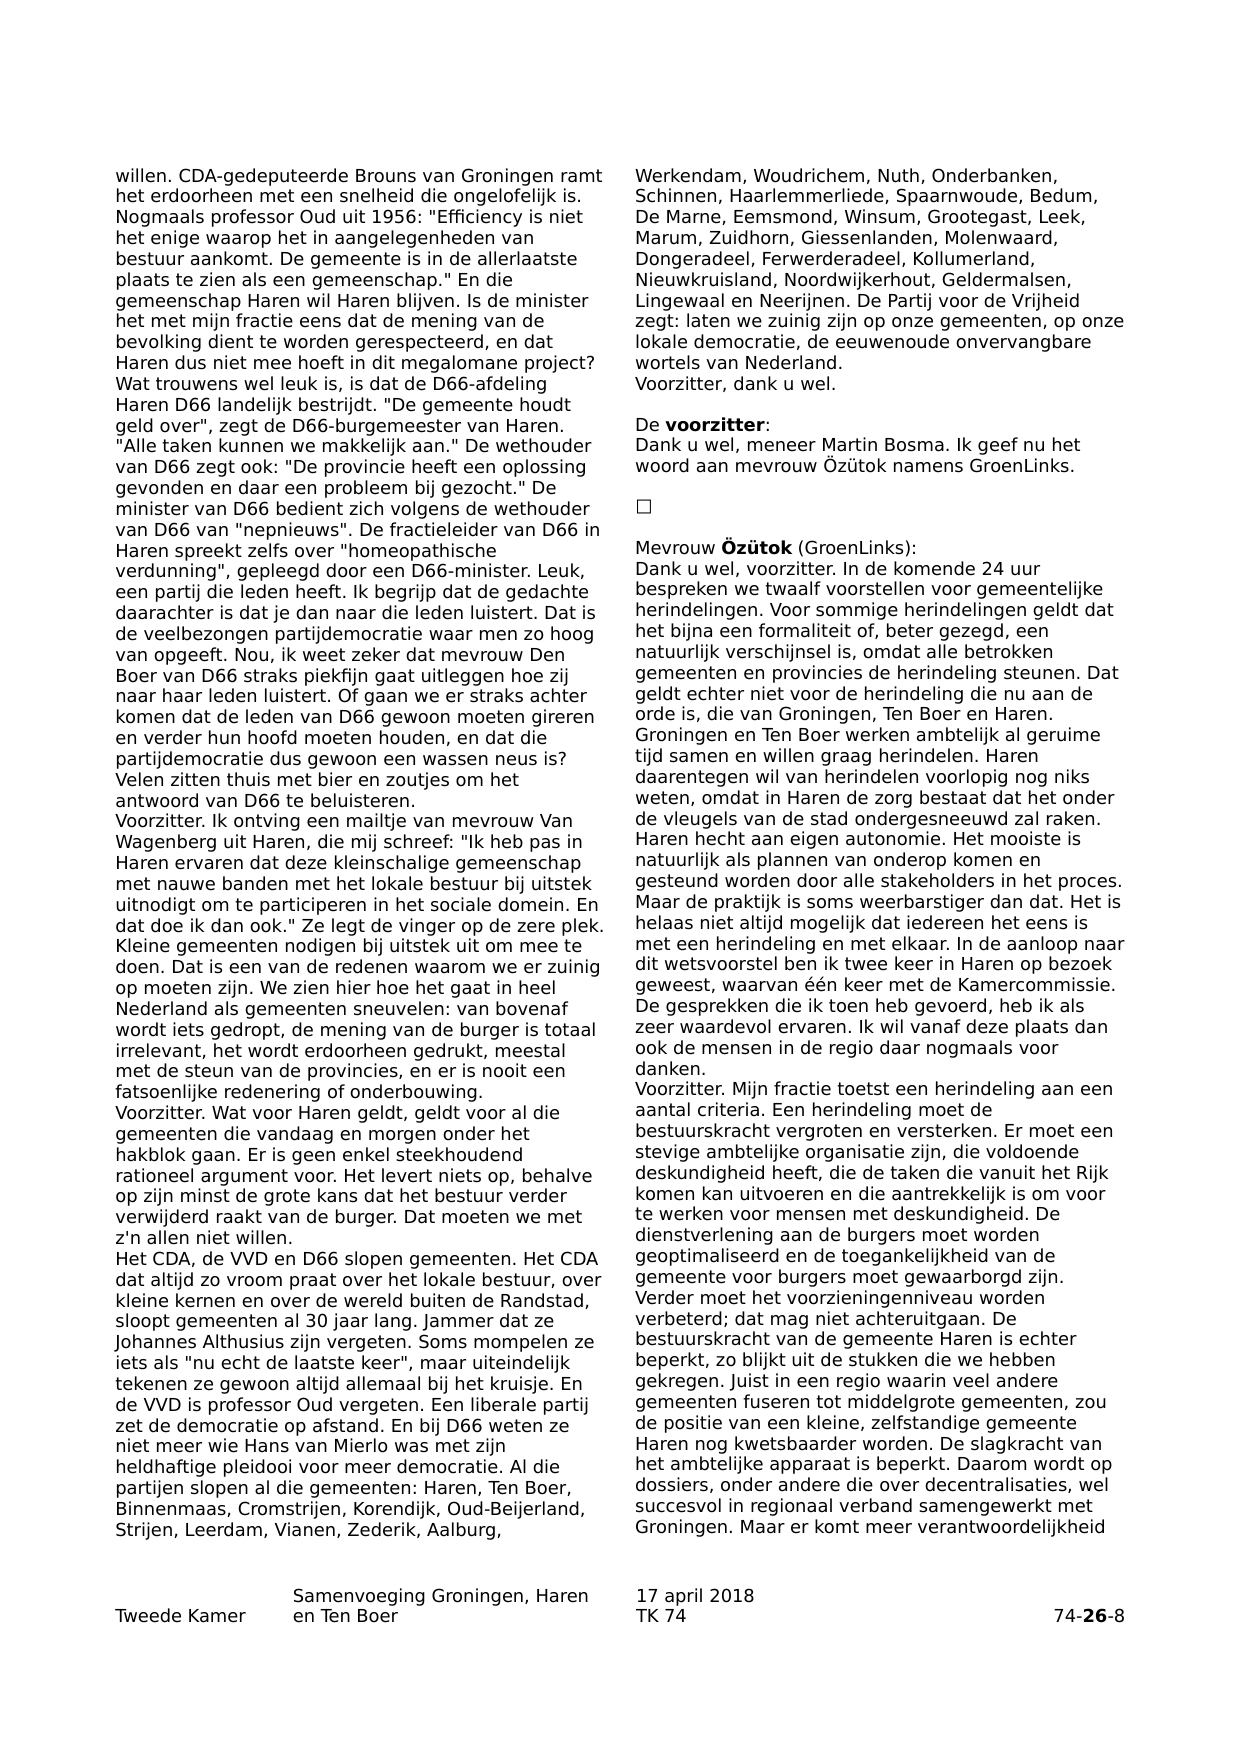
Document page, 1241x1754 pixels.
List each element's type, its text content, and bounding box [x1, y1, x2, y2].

text Dank u wel, voorzitter. In de komende 24 uur bespreken we twaalf voorstellen voor gemeentelijke herindelingen. Voor sommige herindelingen geldt dat het bijna een formaliteit of, beter gezegd, een natuurlijk verschijnsel is, omdat alle betrokken gemeenten en provincies de herindeling steunen. Dat geldt echter niet voor de herindeling die nu aan de orde is, die van Groningen, Ten Boer en Haren. Groningen en Ten Boer werken ambtelijk al geruime tijd samen en willen graag herindelen. Haren daarentegen wil van herindelen voorlopig nog niks weten, omdat in Haren de zorg bestaat dat het onder de vleugels van de stad ondergesneeuwd zal raken. Haren hecht aan eigen autonomie. Het mooiste is natuurlijk als plannen van onderop komen en gesteund worden door alle stakeholders in het proces. Maar de praktijk is soms weerbarstiger dan dat. Het is helaas niet altijd mogelijk dat iedereen het eens is met een herindeling en met elkaar. In de aanloop naar dit wetsvoorstel ben ik twee keer in Haren op bezoek geweest, waarvan één keer met de Kamercommissie. De gesprekken die ik toen heb gevoerd, heb ik als zeer waardevol ervaren. Ik wil vanaf deze plaats dan ook de mensen in de regio daar nogmaals voor danken. [635, 558, 1125, 1079]
text Voorzitter. Ik ontving een mailtje van mevrouw Van Wagenberg uit Haren, die mij schreef: "Ik heb pas in Haren ervaren dat deze kleinschalige gemeenschap met nauwe banden met het lokale bestuur bij uitstek uitnodigt om te participeren in het sociale domein. En dat doe ik dan ook." Ze legt de vinger op de zere plek. Kleine gemeenten nodigen bij uitstek uit om mee te doen. Dat is een van de redenen waarom we er zuinig op moeten zijn. We zien hier hoe het gaat in heel Nederland als gemeenten sneuvelen: van bovenaf wordt iets gedropt, de mening van de burger is totaal irrelevant, het wordt erdoorheen gedrukt, meestal met de steun van de provincies, en er is nooit een fatsoenlijke redenering of onderbouwing. [115, 811, 605, 1103]
text willen. CDA-gedeputeerde Brouns van Groningen ramt het erdoorheen met een snelheid die ongelofelijk is. Nogmaals professor Oud uit 1956: "Efficiency is niet het enige waarop het in aangelegenheden van bestuur aankomt. De gemeente is in de allerlaatste plaats te zien als een gemeenschap." En die gemeenschap Haren wil Haren blijven. Is de minister het met mijn fractie eens dat de mening van de bevolking dient te worden gerespecteerd, en dat Haren dus niet mee hoeft in dit megalomane project? [115, 165, 605, 374]
text Dank u wel, meneer Martin Bosma. Ik geef nu het woord aan mevrouw Özütok namens GroenLinks. [635, 435, 1125, 477]
text De voorzitter: [635, 414, 1125, 435]
text Voorzitter. Wat voor Haren geldt, geldt voor al die gemeenten die vandaag en morgen onder het hakblok gaan. Er is geen enkel steekhoudend rationeel argument voor. Het levert niets op, behalve op zijn minst de grote kans dat het bestuur verder verwijderd raakt van de burger. Dat moeten we met z'n allen niet willen. [115, 1103, 605, 1249]
text Het CDA, de VVD en D66 slopen gemeenten. Het CDA dat altijd zo vroom praat over het lokale bestuur, over kleine kernen en over de wereld buiten de Randstad, sloopt gemeenten al 30 jaar lang. Jammer dat ze Johannes Althusius zijn vergeten. Soms mompelen ze iets als "nu echt de laatste keer", maar uiteindelijk tekenen ze gewoon altijd allemaal bij het kruisje. En de VVD is professor Oud vergeten. Een liberale partij zet de democratie op afstand. En bij D66 weten ze niet meer wie Hans van Mierlo was met zijn heldhaftige pleidooi voor meer democratie. Al die partijen slopen al die gemeenten: Haren, Ten Boer, Binnenmaas, Cromstrijen, Korendijk, Oud-Beijerland, Strijen, Leerdam, Vianen, Zederik, Aalburg, [115, 1249, 605, 1540]
text Mevrouw Özütok (GroenLinks): [635, 538, 1125, 558]
text Werkendam, Woudrichem, Nuth, Onderbanken, Schinnen, Haarlemmerliede, Spaarnwoude, Bedum, De Marne, Eemsmond, Winsum, Grootegast, Leek, Marum, Zuidhorn, Giessenlanden, Molenwaard, Dongeradeel, Ferwerderadeel, Kollumerland, Nieuwkruisland, Noordwijkerhout, Geldermalsen, Lingewaal en Neerijnen. De Partij voor de Vrijheid zegt: laten we zuinig zijn op onze gemeenten, op onze lokale democratie, de eeuwenoude onvervangbare wortels van Nederland. [635, 165, 1125, 374]
text Voorzitter, dank u wel. [635, 374, 1125, 394]
text Wat trouwens wel leuk is, is dat de D66-afdeling Haren D66 landelijk bestrijdt. "De gemeente houdt geld over", zegt de D66-burgemeester van Haren. "Alle taken kunnen we makkelijk aan." De wethouder van D66 zegt ook: "De provincie heeft een oplossing gevonden en daar een probleem bij gezocht." De minister van D66 bedient zich volgens de wethouder van D66 van "nepnieuws". De fractieleider van D66 in Haren spreekt zelfs over "homeopathische verdunning", gepleegd door een D66-minister. Leuk, een partij die leden heeft. Ik begrijp dat de gedachte daarachter is dat je dan naar die leden luistert. Dat is de veelbezongen partijdemocratie waar men zo hoog van opgeeft. Nou, ik weet zeker dat mevrouw Den Boer van D66 straks piekfijn gaat uitleggen hoe zij naar haar leden luistert. Of gaan we er straks achter komen dat de leden van D66 gewoon moeten gireren en verder hun hoofd moeten houden, en dat die partijdemocratie dus gewoon een wassen neus is? Velen zitten thuis met bier en zoutjes om het antwoord van D66 te beluisteren. [115, 374, 605, 811]
text ⬜ [635, 497, 1125, 518]
text Voorzitter. Mijn fractie toetst een herindeling aan een aantal criteria. Een herindeling moet de bestuurskracht vergroten en versterken. Er moet een stevige ambtelijke organisatie zijn, die voldoende deskundigheid heeft, die de taken die vanuit het Rijk komen kan uitvoeren en die aantrekkelijk is om voor te werken voor mensen met deskundigheid. De dienstverlening aan de burgers moet worden geoptimaliseerd en de toegankelijkheid van de gemeente voor burgers moet gewaarborgd zijn. Verder moet het voorzieningenniveau worden verbeterd; dat mag niet achteruitgaan. De bestuurskracht van de gemeente Haren is echter beperkt, zo blijkt uit de stukken die we hebben gekregen. Juist in een regio waarin veel andere gemeenten fuseren tot middelgrote gemeenten, zou de positie van een kleine, zelfstandige gemeente Haren nog kwetsbaarder worden. De slagkracht van het ambtelijke apparaat is beperkt. Daarom wordt op dossiers, onder andere die over decentralisaties, wel succesvol in regionaal verband samengewerkt met Groningen. Maar er komt meer verantwoordelijkheid [635, 1079, 1125, 1537]
